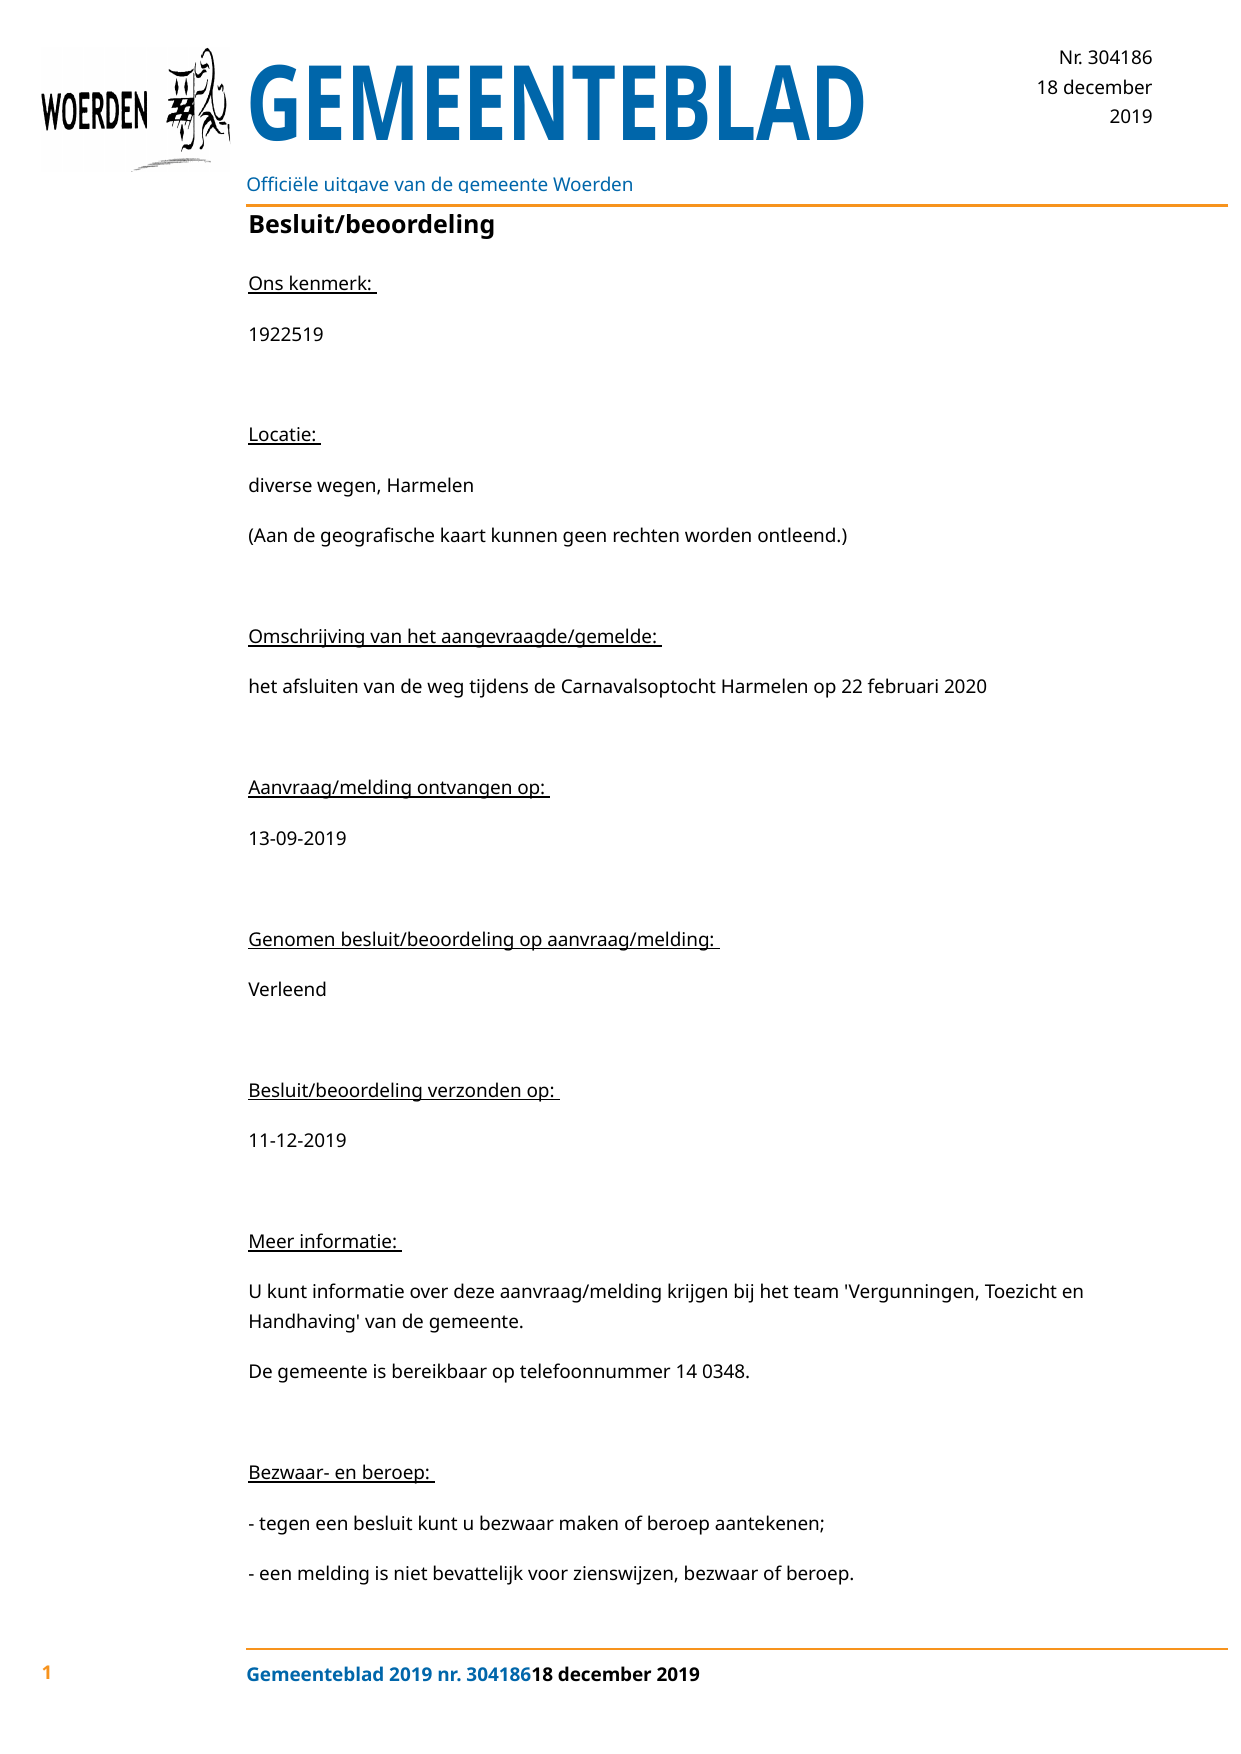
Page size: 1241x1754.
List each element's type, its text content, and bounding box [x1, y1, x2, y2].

text Aanvraag/melding ontvangen op: [248, 774, 1152, 800]
text Besluit/beoordeling verzonden op: [248, 1077, 1152, 1103]
text Ons kenmerk: [248, 270, 1152, 296]
text De gemeente is bereikbaar op telefoonnummer 14 0348. [248, 1359, 1152, 1384]
text Genomen besluit/beoordeling op aanvraag/melding: [248, 926, 1152, 951]
text Besluit/beoordeling [248, 207, 1152, 241]
text (Aan de geografische kaart kunnen geen rechten worden ontleend.) [248, 522, 1152, 548]
text Meer informatie: [248, 1228, 1152, 1254]
text 13-09-2019 [248, 825, 1152, 851]
text 1922519 [248, 321, 1152, 346]
text 11-12-2019 [248, 1127, 1152, 1153]
text Bezwaar- en beroep: [248, 1459, 1152, 1485]
text diverse wegen, Harmelen [248, 472, 1152, 498]
text U kunt informatie over deze aanvraag/melding krijgen bij het team 'Vergunningen, Toezicht en Handhaving' van de gemeente. [248, 1279, 1152, 1334]
picture [41, 47, 231, 172]
text Verleend [248, 976, 1152, 1002]
text - een melding is niet bevattelijk voor zienswijzen, bezwaar of beroep. [248, 1560, 1152, 1586]
text het afsluiten van de weg tijdens de Carnavalsoptocht Harmelen op 22 februari 2020 [248, 674, 1152, 699]
text Omschrijving van het aangevraagde/gemelde: [248, 623, 1152, 649]
text - tegen een besluit kunt u bezwaar maken of beroep aantekenen; [248, 1510, 1152, 1536]
text Locatie: [248, 422, 1152, 447]
